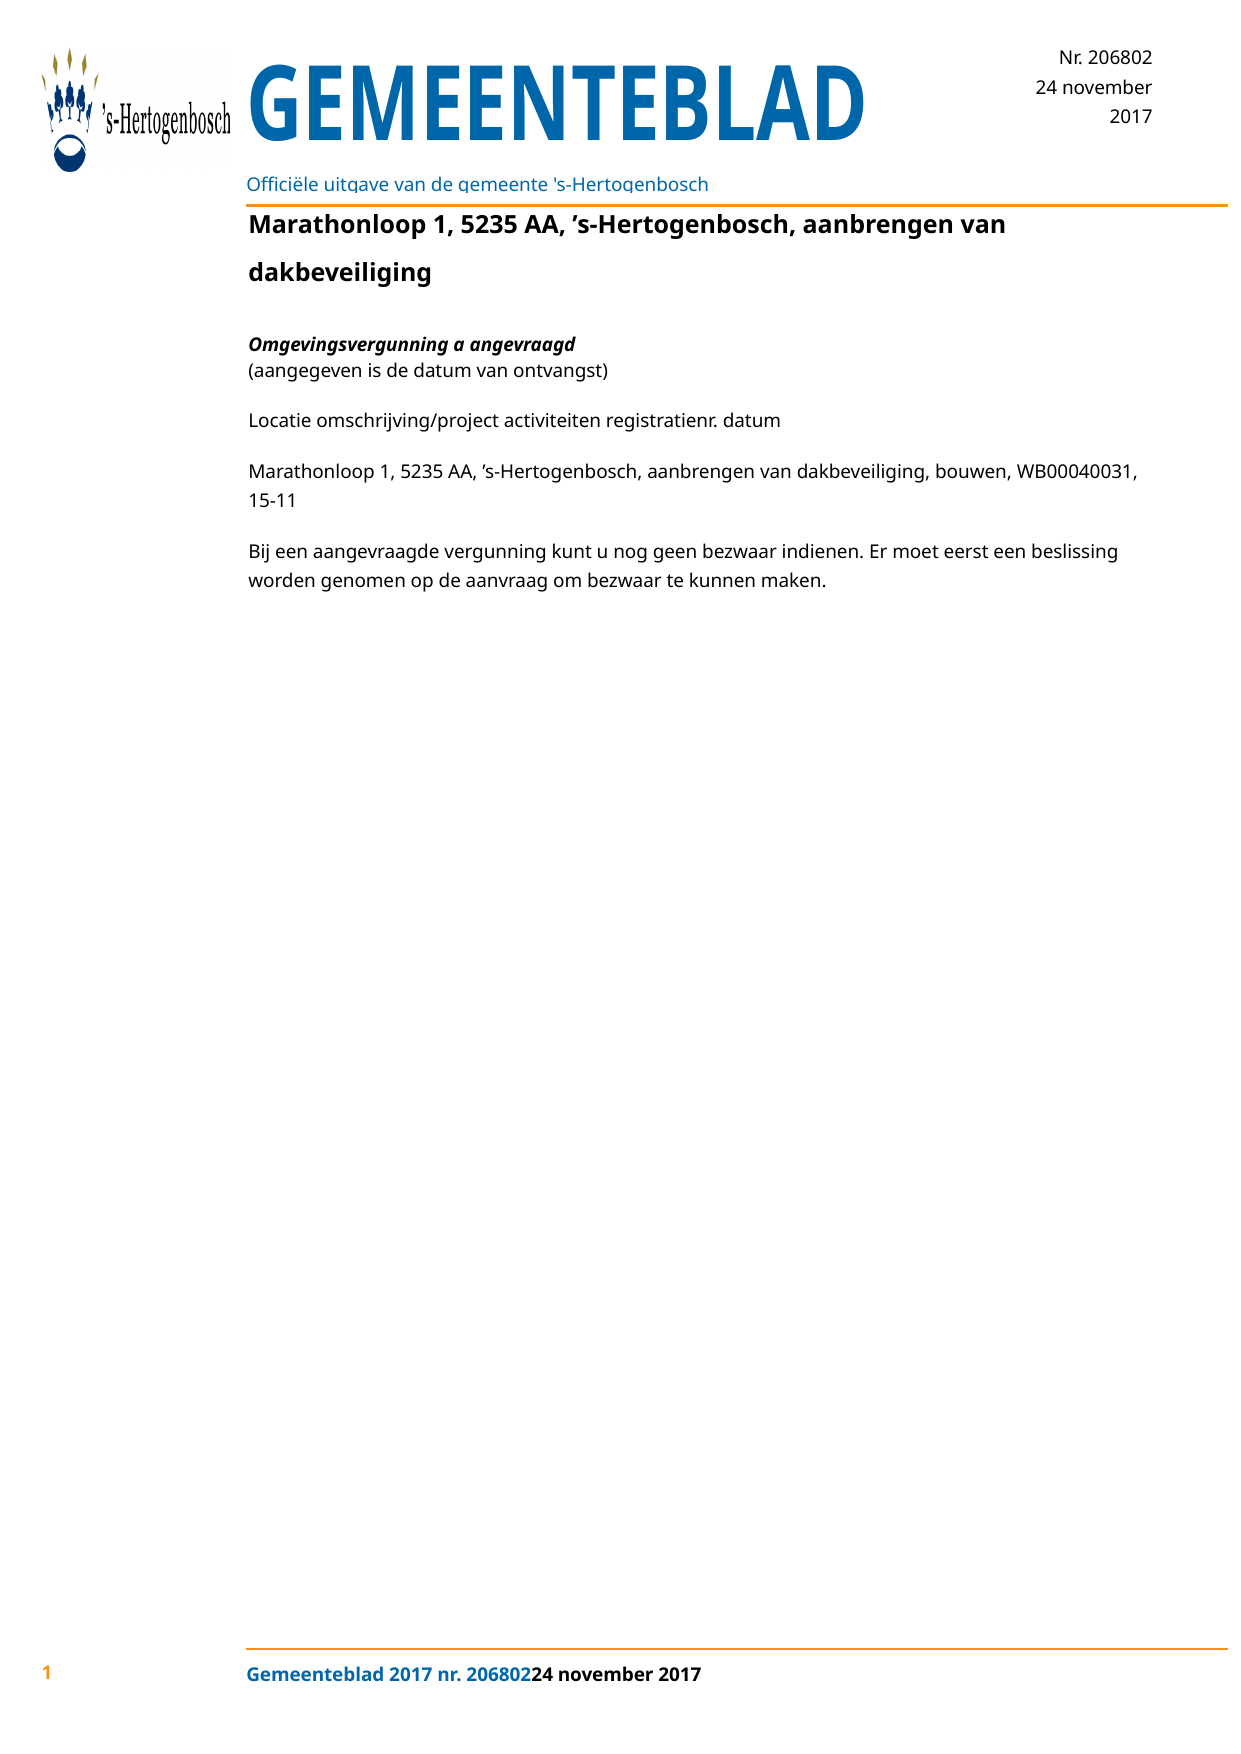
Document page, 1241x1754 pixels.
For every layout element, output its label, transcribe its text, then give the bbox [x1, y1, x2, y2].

text Omgevingsvergunning a angevraagd [248, 331, 1152, 357]
text Locatie omschrijving/project activiteiten registratienr. datum [248, 408, 1152, 433]
picture [41, 47, 231, 172]
text Marathonloop 1, 5235 AA, ’s-Hertogenbosch, aanbrengen van dakbeveiliging, bouwen, WB00040031, 15-11 [248, 458, 1152, 513]
text Bij een aangevraagde vergunning kunt u nog geen bezwaar indienen. Er moet eerst een beslissing worden genomen op de aanvraag om bezwaar te kunnen maken. [248, 538, 1152, 593]
text Marathonloop 1, 5235 AA, ’s-Hertogenbosch, aanbrengen van dakbeveiliging [248, 207, 1152, 288]
text (aangegeven is de datum van ontvangst) [248, 357, 1152, 383]
